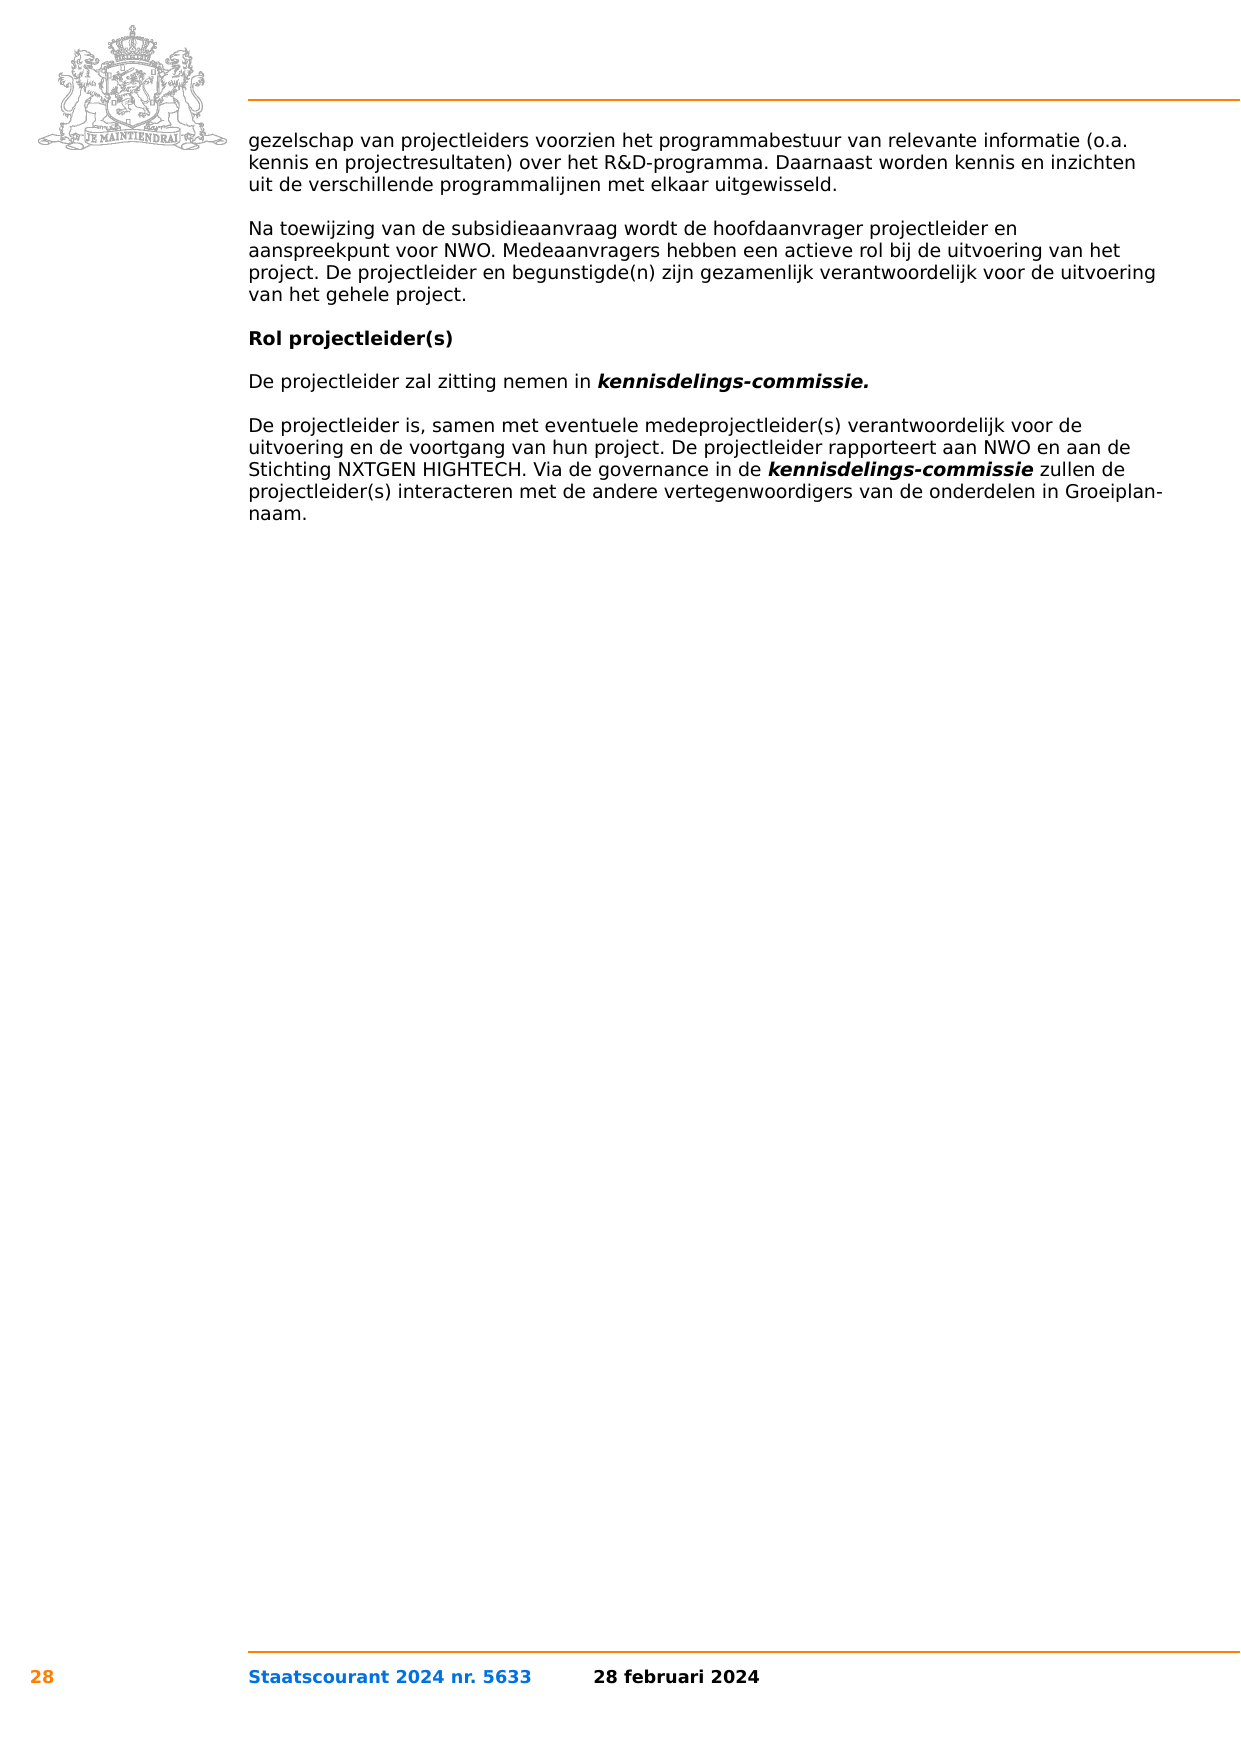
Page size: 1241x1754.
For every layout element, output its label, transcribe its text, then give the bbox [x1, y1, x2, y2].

text gezelschap van projectleiders voorzien het programmabestuur van relevante informatie (o.a. kennis en projectresultaten) over het R&D-programma. Daarnaast worden kennis en inzichten uit de verschillende programmalijnen met elkaar uitgewisseld. [248, 130, 1163, 196]
text Na toewijzing van de subsidieaanvraag wordt de hoofdaanvrager projectleider en aanspreekpunt voor NWO. Medeaanvragers hebben een actieve rol bij de uitvoering van het project. De projectleider en begunstigde(n) zijn gezamenlijk verantwoordelijk voor de uitvoering van het gehele project. [248, 218, 1163, 306]
subtitle Rol projectleider(s) [248, 327, 1163, 349]
text De projectleider is, samen met eventuele medeprojectleider(s) verantwoordelijk voor de uitvoering en de voortgang van hun project. De projectleider rapporteert aan NWO en aan de Stichting NXTGEN HIGHTECH. Via de governance in de kennisdelings-commissie zullen de projectleider(s) interacteren met de andere vertegenwoordigers van de onderdelen in Groeiplan-naam. [248, 415, 1163, 525]
text De projectleider zal zitting nemen in kennisdelings-commissie. [248, 371, 1163, 393]
picture [38, 25, 227, 150]
